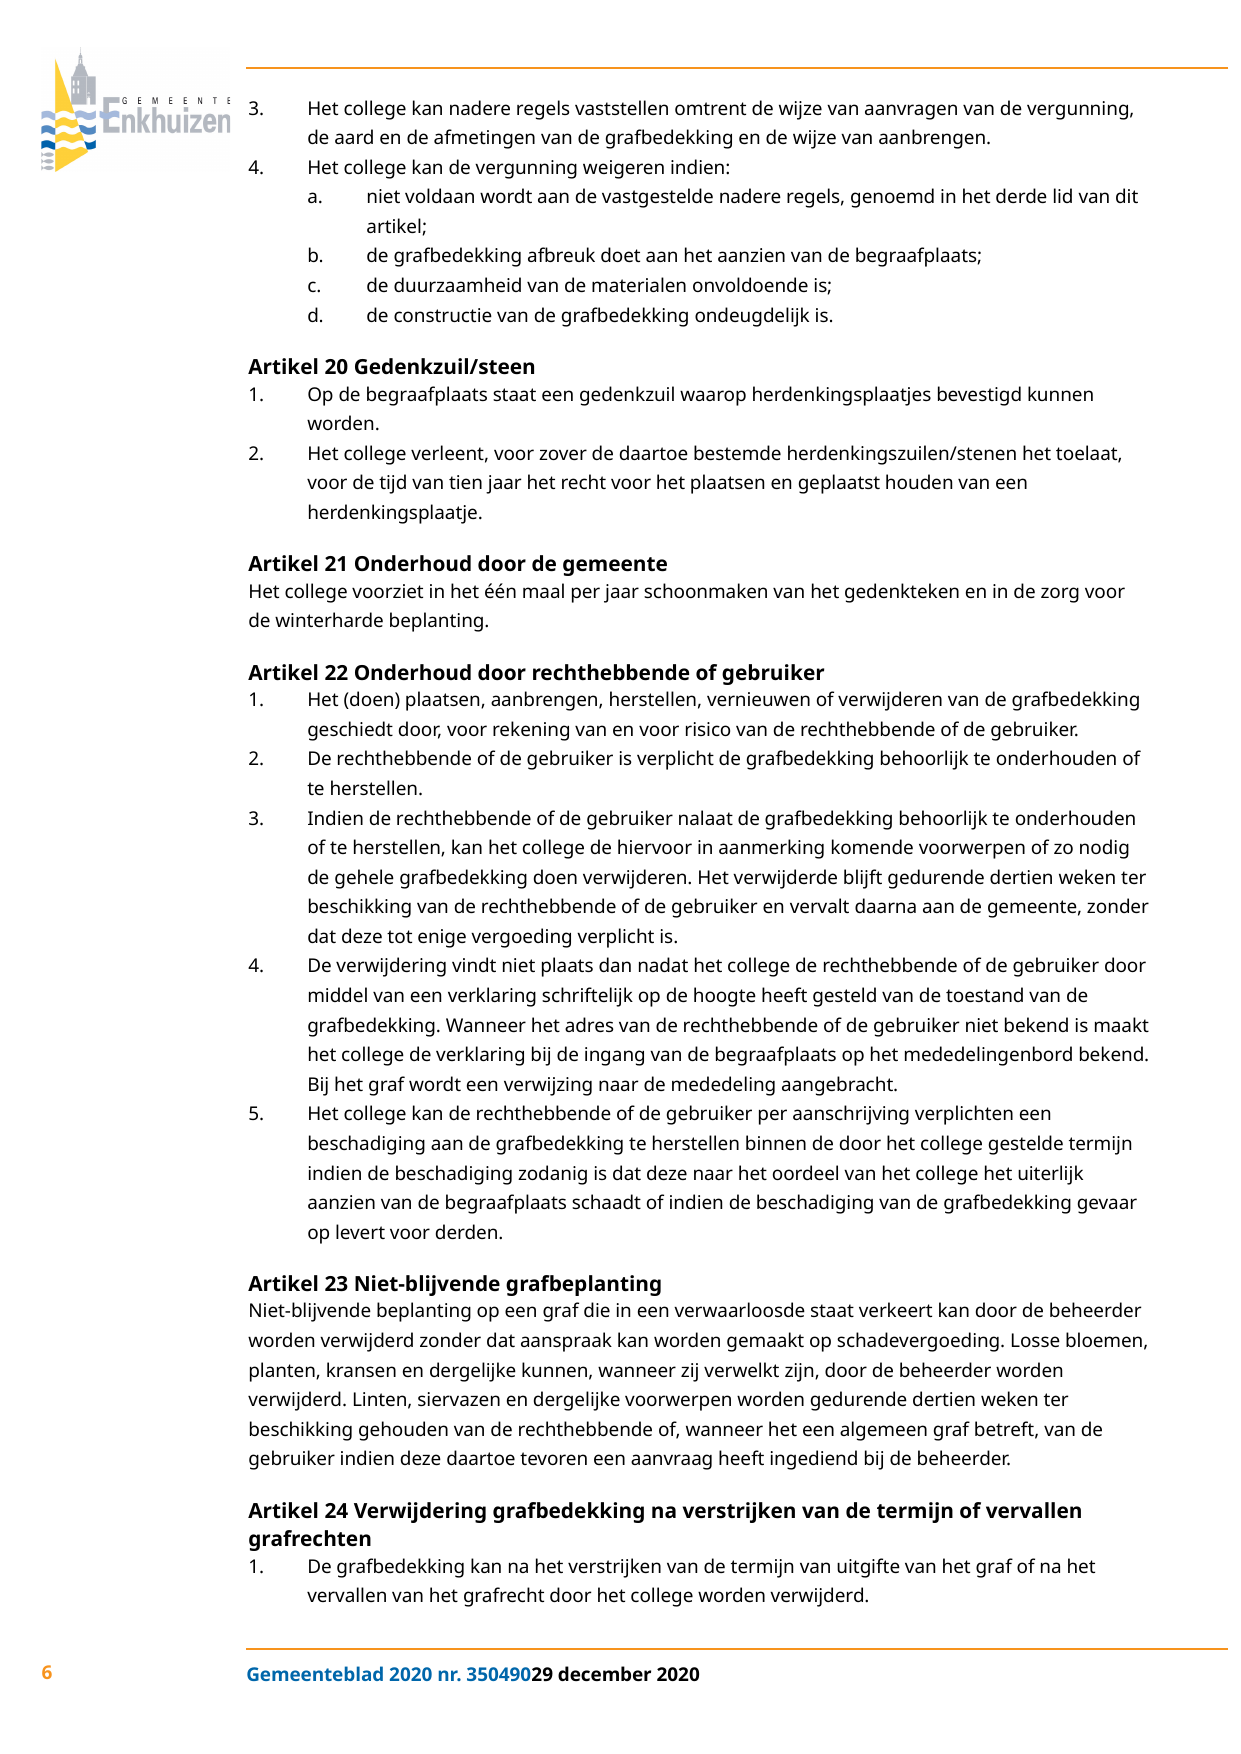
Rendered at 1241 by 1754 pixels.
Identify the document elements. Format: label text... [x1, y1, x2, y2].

list de constructie van de grafbedekking ondeugdelijk is. [307, 302, 1152, 328]
list Op de begraafplaats staat een gedenkzuil waarop herdenkingsplaatjes bevestigd kunnen worden. [248, 381, 1152, 436]
list Het college kan de vergunning weigeren indien: [248, 154, 1152, 180]
list Het college kan nadere regels vaststellen omtrent de wijze van aanvragen van de vergunning, de aard en de afmetingen van de grafbedekking en de wijze van aanbrengen. [248, 95, 1152, 150]
list De rechthebbende of de gebruiker is verplicht de grafbedekking behoorlijk te onderhouden of te herstellen. [248, 746, 1152, 801]
list de duurzaamheid van de materialen onvoldoende is; [307, 272, 1152, 298]
text Artikel 22 Onderhoud door rechthebbende of gebruiker [248, 658, 1152, 686]
list de grafbedekking afbreuk doet aan het aanzien van de begraafplaats; [307, 243, 1152, 268]
list Het college verleent, voor zover de daartoe bestemde herdenkingszuilen/stenen het toelaat, voor de tijd van tien jaar het recht voor het plaatsen en geplaatst houden van een herdenkingsplaatje. [248, 440, 1152, 525]
text Artikel 21 Onderhoud door de gemeente [248, 549, 1152, 578]
text Het college voorziet in het één maal per jaar schoonmaken van het gedenkteken en in de zorg voor de winterharde beplanting. [248, 578, 1152, 633]
text Artikel 24 Verwijdering grafbedekking na verstrijken van de termijn of vervallen grafrechten [248, 1496, 1152, 1553]
list Het college kan de rechthebbende of de gebruiker per aanschrijving verplichten een beschadiging aan de grafbedekking te herstellen binnen de door het college gestelde termijn indien de beschadiging zodanig is dat deze naar het oordeel van het college het uiterlijk aanzien van de begraafplaats schaadt of indien de beschadiging van de grafbedekking gevaar op levert voor derden. [248, 1101, 1152, 1244]
list Indien de rechthebbende of de gebruiker nalaat de grafbedekking behoorlijk te onderhouden of te herstellen, kan het college de hiervoor in aanmerking komende voorwerpen of zo nodig de gehele grafbedekking doen verwijderen. Het verwijderde blijft gedurende dertien weken ter beschikking van de rechthebbende of de gebruiker en vervalt daarna aan de gemeente, zonder dat deze tot enige vergoeding verplicht is. [248, 805, 1152, 949]
text Artikel 23 Niet-blijvende grafbeplanting [248, 1269, 1152, 1298]
picture [41, 47, 231, 172]
text Niet-blijvende beplanting op een graf die in een verwaarloosde staat verkeert kan door de beheerder worden verwijderd zonder dat aanspraak kan worden gemaakt op schadevergoeding. Losse bloemen, planten, kransen en dergelijke kunnen, wanneer zij verwelkt zijn, door de beheerder worden verwijderd. Linten, siervazen en dergelijke voorwerpen worden gedurende dertien weken ter beschikking gehouden van de rechthebbende of, wanneer het een algemeen graf betreft, van de gebruiker indien deze daartoe tevoren een aanvraag heeft ingediend bij de beheerder. [248, 1298, 1152, 1471]
list niet voldaan wordt aan de vastgestelde nadere regels, genoemd in het derde lid van dit artikel; [307, 183, 1152, 239]
list De grafbedekking kan na het verstrijken van de termijn van uitgifte van het graf of na het vervallen van het grafrecht door het college worden verwijderd. [248, 1553, 1152, 1608]
list De verwijdering vindt niet plaats dan nadat het college de rechthebbende of de gebruiker door middel van een verklaring schriftelijk op de hoogte heeft gesteld van de toestand van de grafbedekking. Wanneer het adres van de rechthebbende of de gebruiker niet bekend is maakt het college de verklaring bij de ingang van de begraafplaats op het mededelingenbord bekend. Bij het graf wordt een verwijzing naar de mededeling aangebracht. [248, 953, 1152, 1097]
text Artikel 20 Gedenkzuil/steen [248, 352, 1152, 381]
list Het (doen) plaatsen, aanbrengen, herstellen, vernieuwen of verwijderen van de grafbedekking geschiedt door, voor rekening van en voor risico van de rechthebbende of de gebruiker. [248, 686, 1152, 742]
